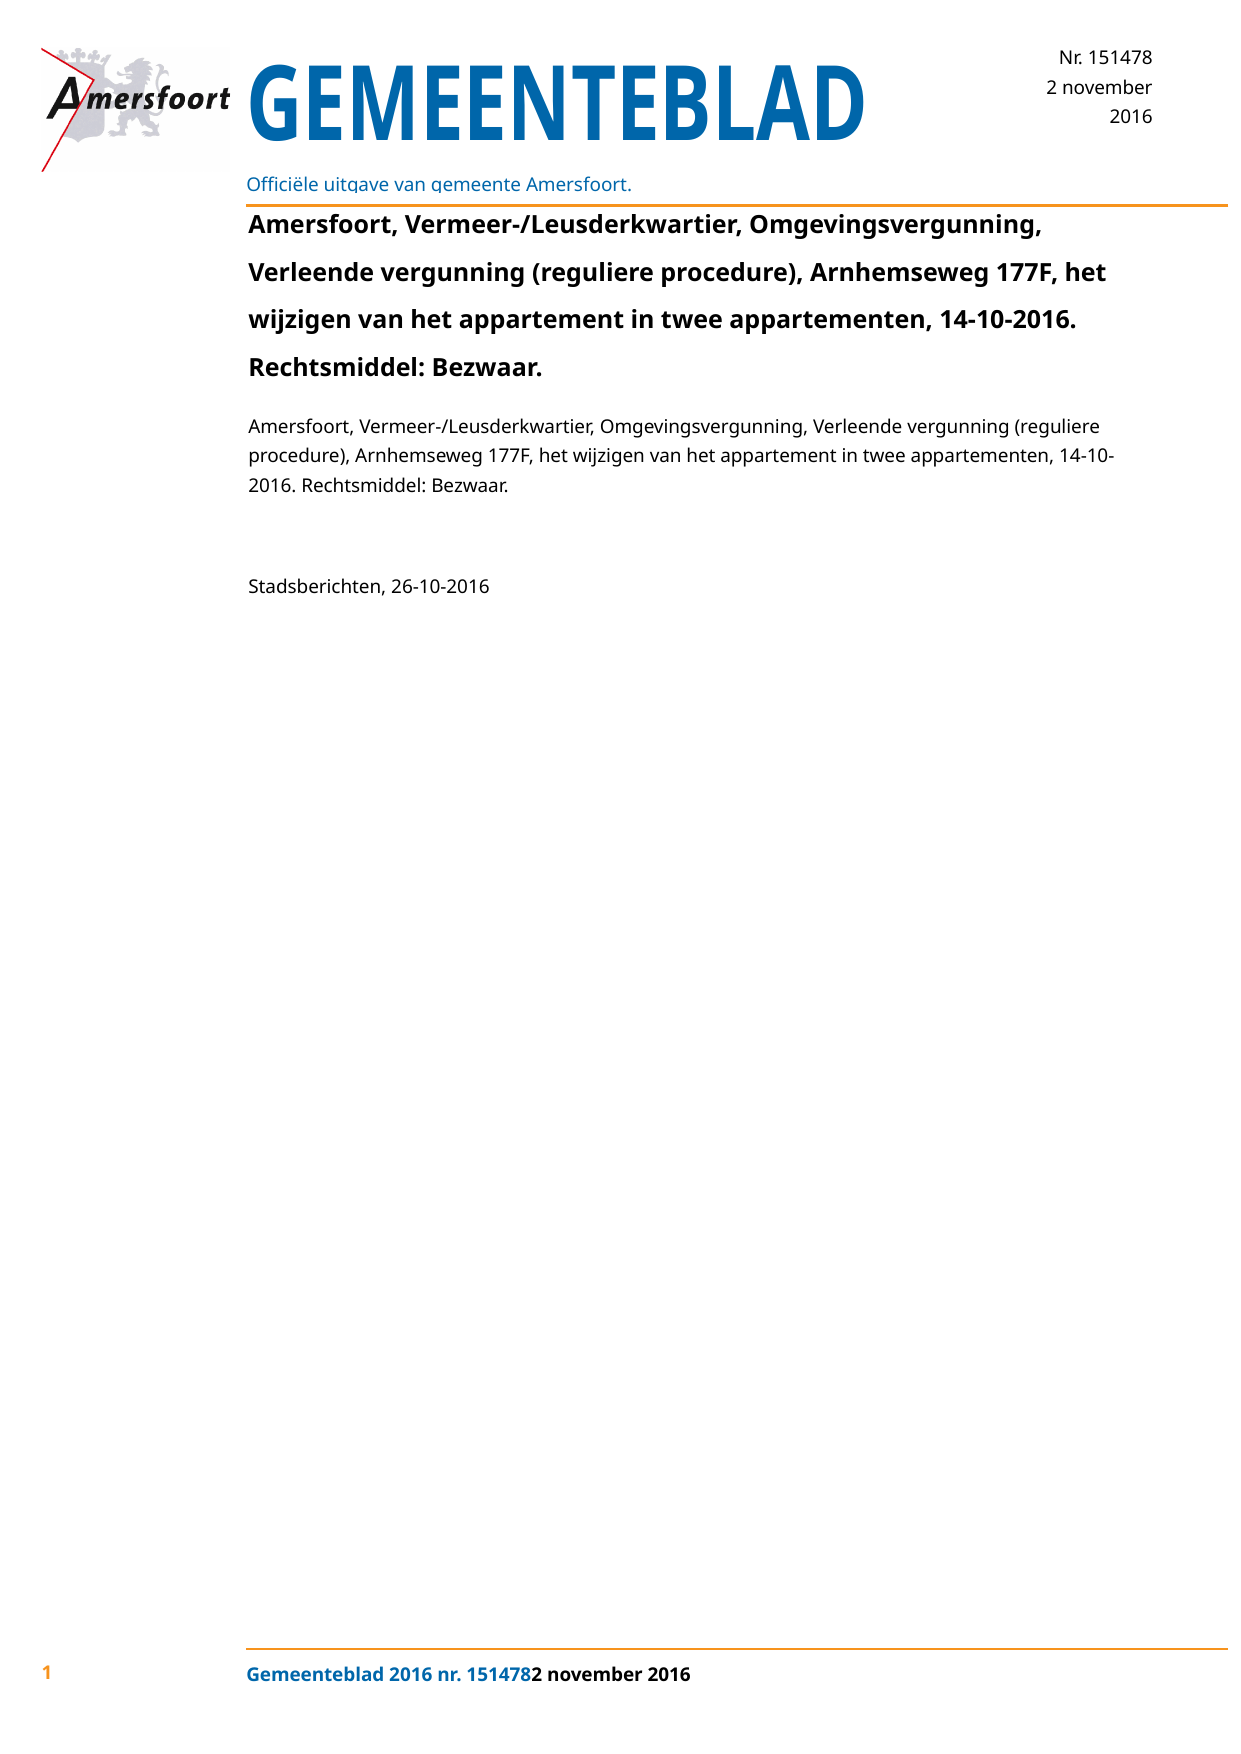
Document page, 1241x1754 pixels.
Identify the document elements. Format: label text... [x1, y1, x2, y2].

text Amersfoort, Vermeer-/Leusderkwartier, Omgevingsvergunning, Verleende vergunning (reguliere procedure), Arnhemseweg 177F, het wijzigen van het appartement in twee appartementen, 14-10-2016. Rechtsmiddel: Bezwaar. [248, 207, 1152, 384]
text Stadsberichten, 26-10-2016 [248, 573, 1152, 599]
picture [41, 47, 231, 172]
text Amersfoort, Vermeer-/Leusderkwartier, Omgevingsvergunning, Verleende vergunning (reguliere procedure), Arnhemseweg 177F, het wijzigen van het appartement in twee appartementen, 14-10-2016. Rechtsmiddel: Bezwaar. [248, 413, 1152, 498]
